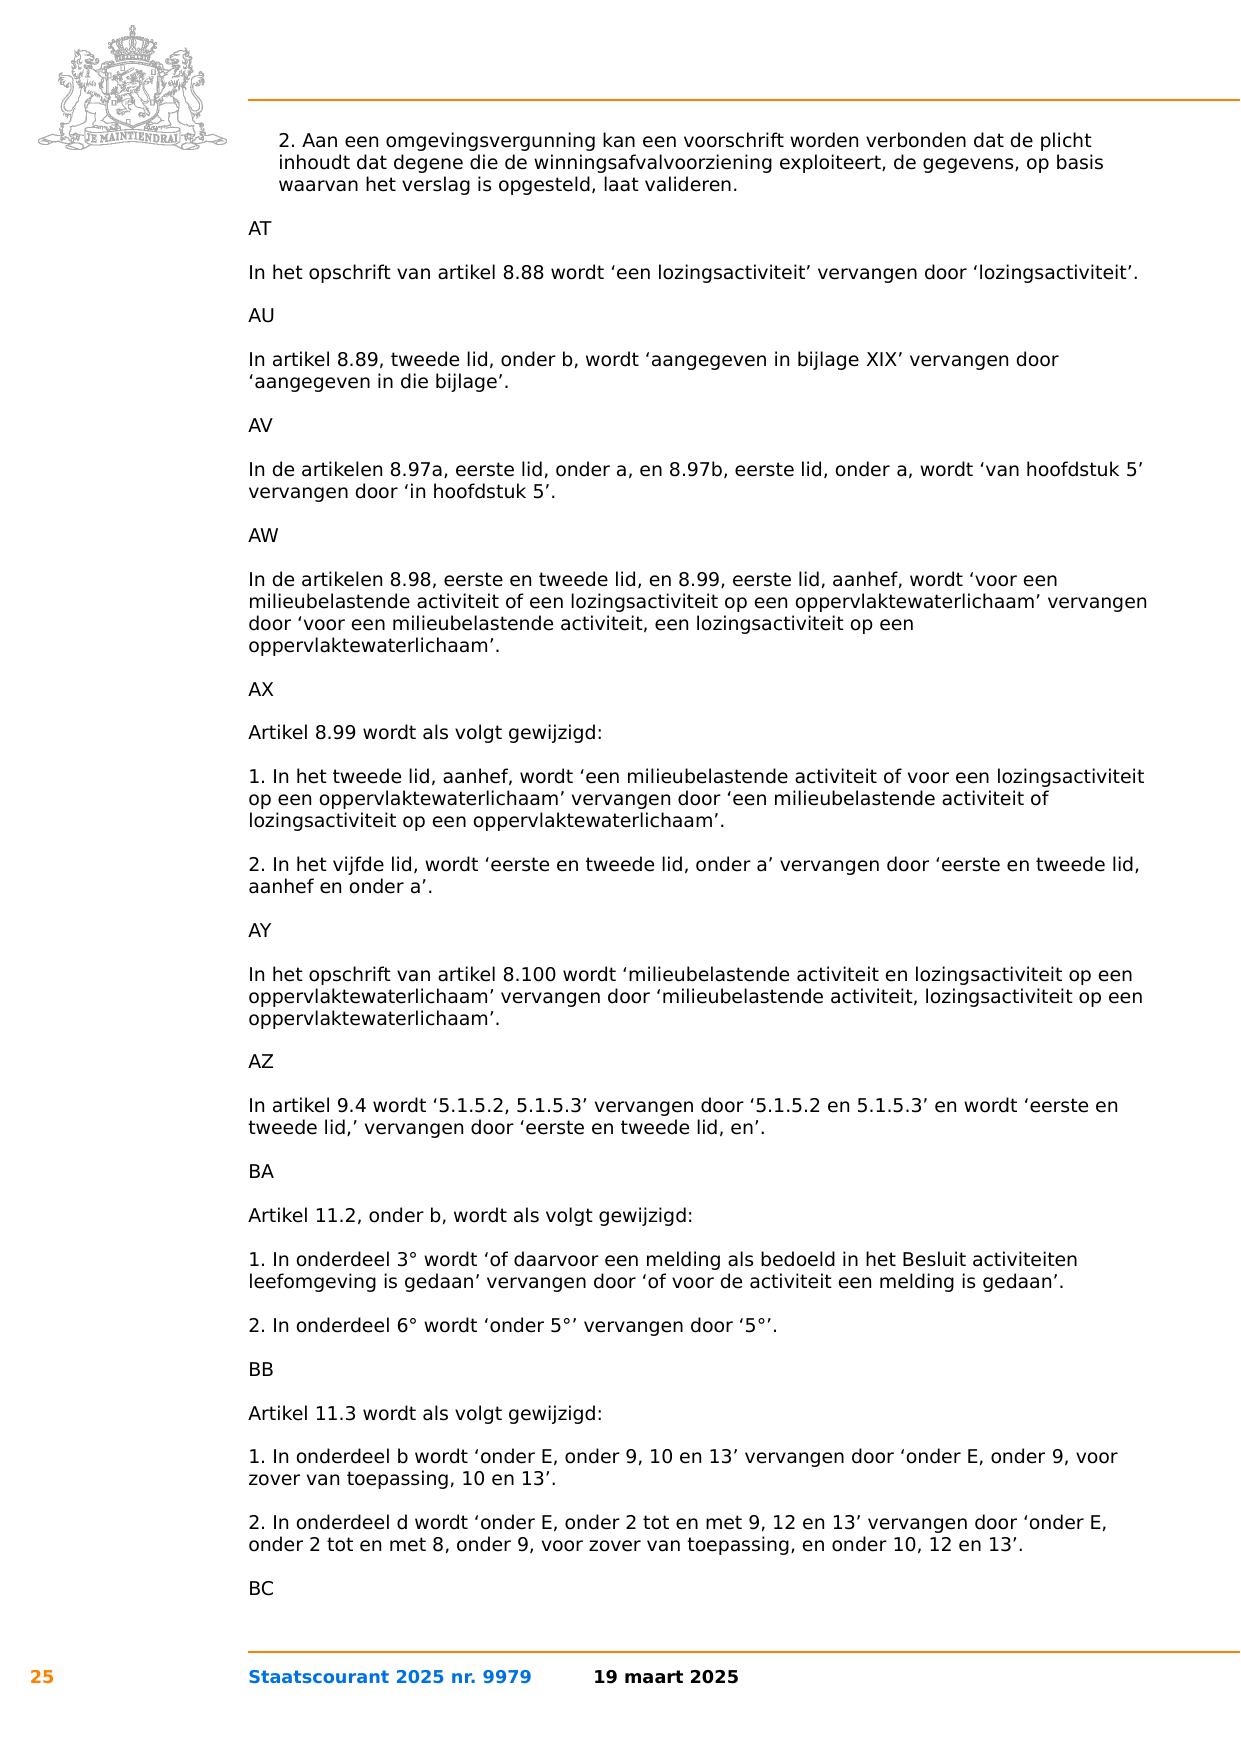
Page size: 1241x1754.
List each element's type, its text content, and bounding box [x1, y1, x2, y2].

text 2. In het vijfde lid, wordt ‘eerste en tweede lid, onder a’ vervangen door ‘eerste en tweede lid, aanhef en onder a’. [248, 854, 1163, 898]
text BA [248, 1161, 1163, 1183]
text BB [248, 1358, 1163, 1381]
text AY [248, 920, 1163, 942]
text 1. In het tweede lid, aanhef, wordt ‘een milieubelastende activiteit of voor een lozingsactiviteit op een oppervlaktewaterlichaam’ vervangen door ‘een milieubelastende activiteit of lozingsactiviteit op een oppervlaktewaterlichaam’. [248, 766, 1163, 832]
text In artikel 8.89, tweede lid, onder b, wordt ‘aangegeven in bijlage XIX’ vervangen door ‘aangegeven in die bijlage’. [248, 349, 1163, 393]
text AT [248, 218, 1163, 240]
text BC [248, 1578, 1163, 1600]
text Artikel 11.2, onder b, wordt als volgt gewijzigd: [248, 1205, 1163, 1227]
text In het opschrift van artikel 8.88 wordt ‘een lozingsactiviteit’ vervangen door ‘lozingsactiviteit’. [248, 262, 1163, 283]
text In artikel 9.4 wordt ‘5.1.5.2, 5.1.5.3’ vervangen door ‘5.1.5.2 en 5.1.5.3’ en wordt ‘eerste en tweede lid,’ vervangen door ‘eerste en tweede lid, en’. [248, 1095, 1163, 1139]
text AZ [248, 1051, 1163, 1073]
text In het opschrift van artikel 8.100 wordt ‘milieubelastende activiteit en lozingsactiviteit op een oppervlaktewaterlichaam’ vervangen door ‘milieubelastende activiteit, lozingsactiviteit op een oppervlaktewaterlichaam’. [248, 964, 1163, 1029]
text AU [248, 305, 1163, 327]
text 2. In onderdeel 6° wordt ‘onder 5°’ vervangen door ‘5°’. [248, 1315, 1163, 1337]
text 2. In onderdeel d wordt ‘onder E, onder 2 tot en met 9, 12 en 13’ vervangen door ‘onder E, onder 2 tot en met 8, onder 9, voor zover van toepassing, en onder 10, 12 en 13’. [248, 1512, 1163, 1556]
text Artikel 8.99 wordt als volgt gewijzigd: [248, 722, 1163, 744]
picture [38, 25, 227, 150]
text AV [248, 415, 1163, 437]
text Artikel 11.3 wordt als volgt gewijzigd: [248, 1402, 1163, 1424]
text AW [248, 525, 1163, 547]
text 1. In onderdeel b wordt ‘onder E, onder 9, 10 en 13’ vervangen door ‘onder E, onder 9, voor zover van toepassing, 10 en 13’. [248, 1446, 1163, 1490]
text In de artikelen 8.98, eerste en tweede lid, en 8.99, eerste lid, aanhef, wordt ‘voor een milieubelastende activiteit of een lozingsactiviteit op een oppervlaktewaterlichaam’ vervangen door ‘voor een milieubelastende activiteit, een lozingsactiviteit op een oppervlaktewaterlichaam’. [248, 569, 1163, 657]
text 2. Aan een omgevingsvergunning kan een voorschrift worden verbonden dat de plicht inhoudt dat degene die de winningsafvalvoorziening exploiteert, de gegevens, op basis waarvan het verslag is opgesteld, laat valideren. [278, 130, 1163, 196]
text AX [248, 678, 1163, 700]
text In de artikelen 8.97a, eerste lid, onder a, en 8.97b, eerste lid, onder a, wordt ‘van hoofdstuk 5’ vervangen door ‘in hoofdstuk 5’. [248, 459, 1163, 503]
text 1. In onderdeel 3° wordt ‘of daarvoor een melding als bedoeld in het Besluit activiteiten leefomgeving is gedaan’ vervangen door ‘of voor de activiteit een melding is gedaan’. [248, 1249, 1163, 1293]
